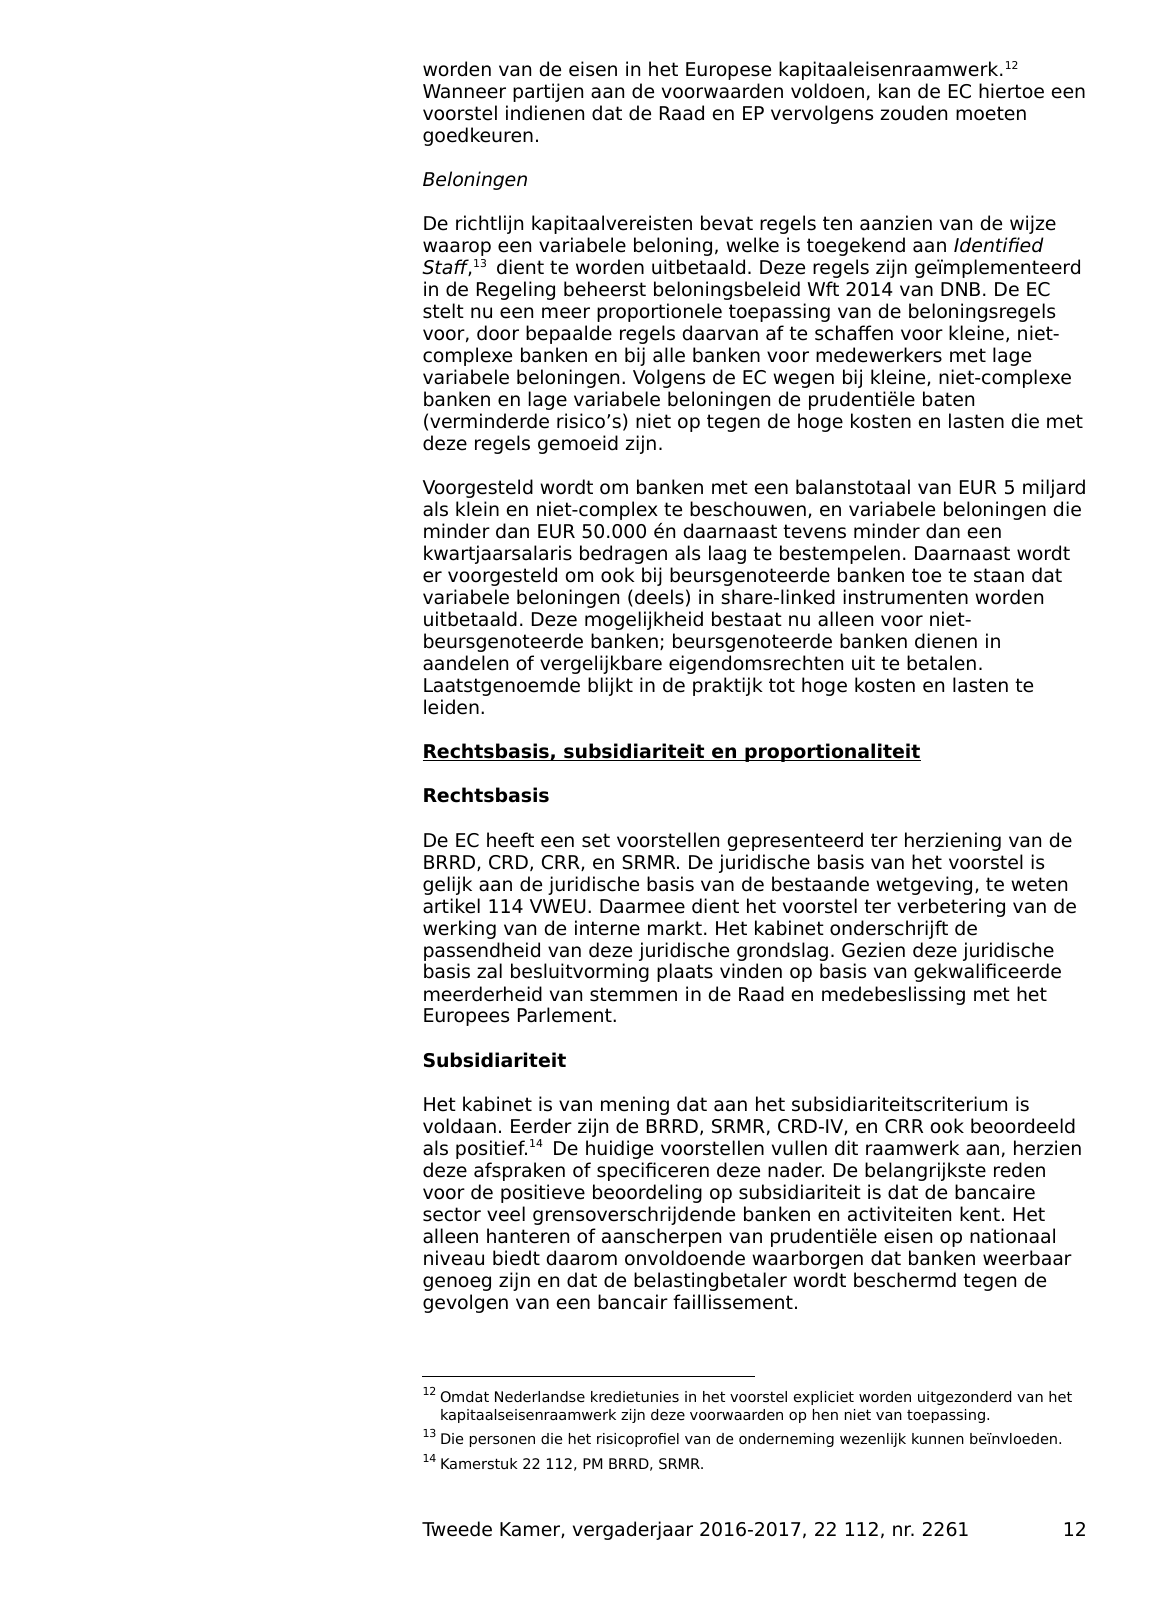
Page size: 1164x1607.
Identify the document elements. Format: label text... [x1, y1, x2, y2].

subtitle Rechtsbasis [422, 785, 1087, 807]
subtitle Subsidiariteit [422, 1049, 1087, 1072]
subtitle Beloningen [422, 169, 1087, 191]
text Kamerstuk 22 112, PM BRRD, SRMR. [422, 1452, 1087, 1474]
text Omdat Nederlandse kredietunies in het voorstel expliciet worden uitgezonderd van het kapitaalseisenraamwerk zijn deze voorwaarden op hen niet van toepassing. [422, 1385, 1087, 1424]
text De EC heeft een set voorstellen gepresenteerd ter herziening van de BRRD, CRD, CRR, en SRMR. De juridische basis van het voorstel is gelijk aan de juridische basis van de bestaande wetgeving, te weten artikel 114 VWEU. Daarmee dient het voorstel ter verbetering van de werking van de interne markt. Het kabinet onderschrijft de passendheid van deze juridische grondslag. Gezien deze juridische basis zal besluitvorming plaats vinden op basis van gekwalificeerde meerderheid van stemmen in de Raad en medebeslissing met het Europees Parlement. [422, 829, 1087, 1027]
text De richtlijn kapitaalvereisten bevat regels ten aanzien van de wijze waarop een variabele beloning, welke is toegekend aan Identified Staff, dient te worden uitbetaald. Deze regels zijn geïmplementeerd in de Regeling beheerst beloningsbeleid Wft 2014 van DNB. De EC stelt nu een meer proportionele toepassing van de beloningsregels voor, door bepaalde regels daarvan af te schaffen voor kleine, niet-complexe banken en bij alle banken voor medewerkers met lage variabele beloningen. Volgens de EC wegen bij kleine, niet-complexe banken en lage variabele beloningen de prudentiële baten (verminderde risico’s) niet op tegen de hoge kosten en lasten die met deze regels gemoeid zijn. [422, 213, 1087, 455]
text Die personen die het risicoprofiel van de onderneming wezenlijk kunnen beïnvloeden. [422, 1427, 1087, 1449]
text Het kabinet is van mening dat aan het subsidiariteitscriterium is voldaan. Eerder zijn de BRRD, SRMR, CRD-IV, en CRR ook beoordeeld als positief. De huidige voorstellen vullen dit raamwerk aan, herzien deze afspraken of specificeren deze nader. De belangrijkste reden voor de positieve beoordeling op subsidiariteit is dat de bancaire sector veel grensoverschrijdende banken en activiteiten kent. Het alleen hanteren of aanscherpen van prudentiële eisen op nationaal niveau biedt daarom onvoldoende waarborgen dat banken weerbaar genoeg zijn en dat de belastingbetaler wordt beschermd tegen de gevolgen van een bancair faillissement. [422, 1094, 1087, 1313]
subtitle Rechtsbasis, subsidiariteit en proportionaliteit [422, 741, 1087, 763]
text worden van de eisen in het Europese kapitaaleisenraamwerk. Wanneer partijen aan de voorwaarden voldoen, kan de EC hiertoe een voorstel indienen dat de Raad en EP vervolgens zouden moeten goedkeuren. [422, 59, 1087, 147]
text Voorgesteld wordt om banken met een balanstotaal van EUR 5 miljard als klein en niet-complex te beschouwen, en variabele beloningen die minder dan EUR 50.000 én daarnaast tevens minder dan een kwartjaarsalaris bedragen als laag te bestempelen. Daarnaast wordt er voorgesteld om ook bij beursgenoteerde banken toe te staan dat variabele beloningen (deels) in share-linked instrumenten worden uitbetaald. Deze mogelijkheid bestaat nu alleen voor niet-beursgenoteerde banken; beursgenoteerde banken dienen in aandelen of vergelijkbare eigendomsrechten uit te betalen. Laatstgenoemde blijkt in de praktijk tot hoge kosten en lasten te leiden. [422, 477, 1087, 719]
